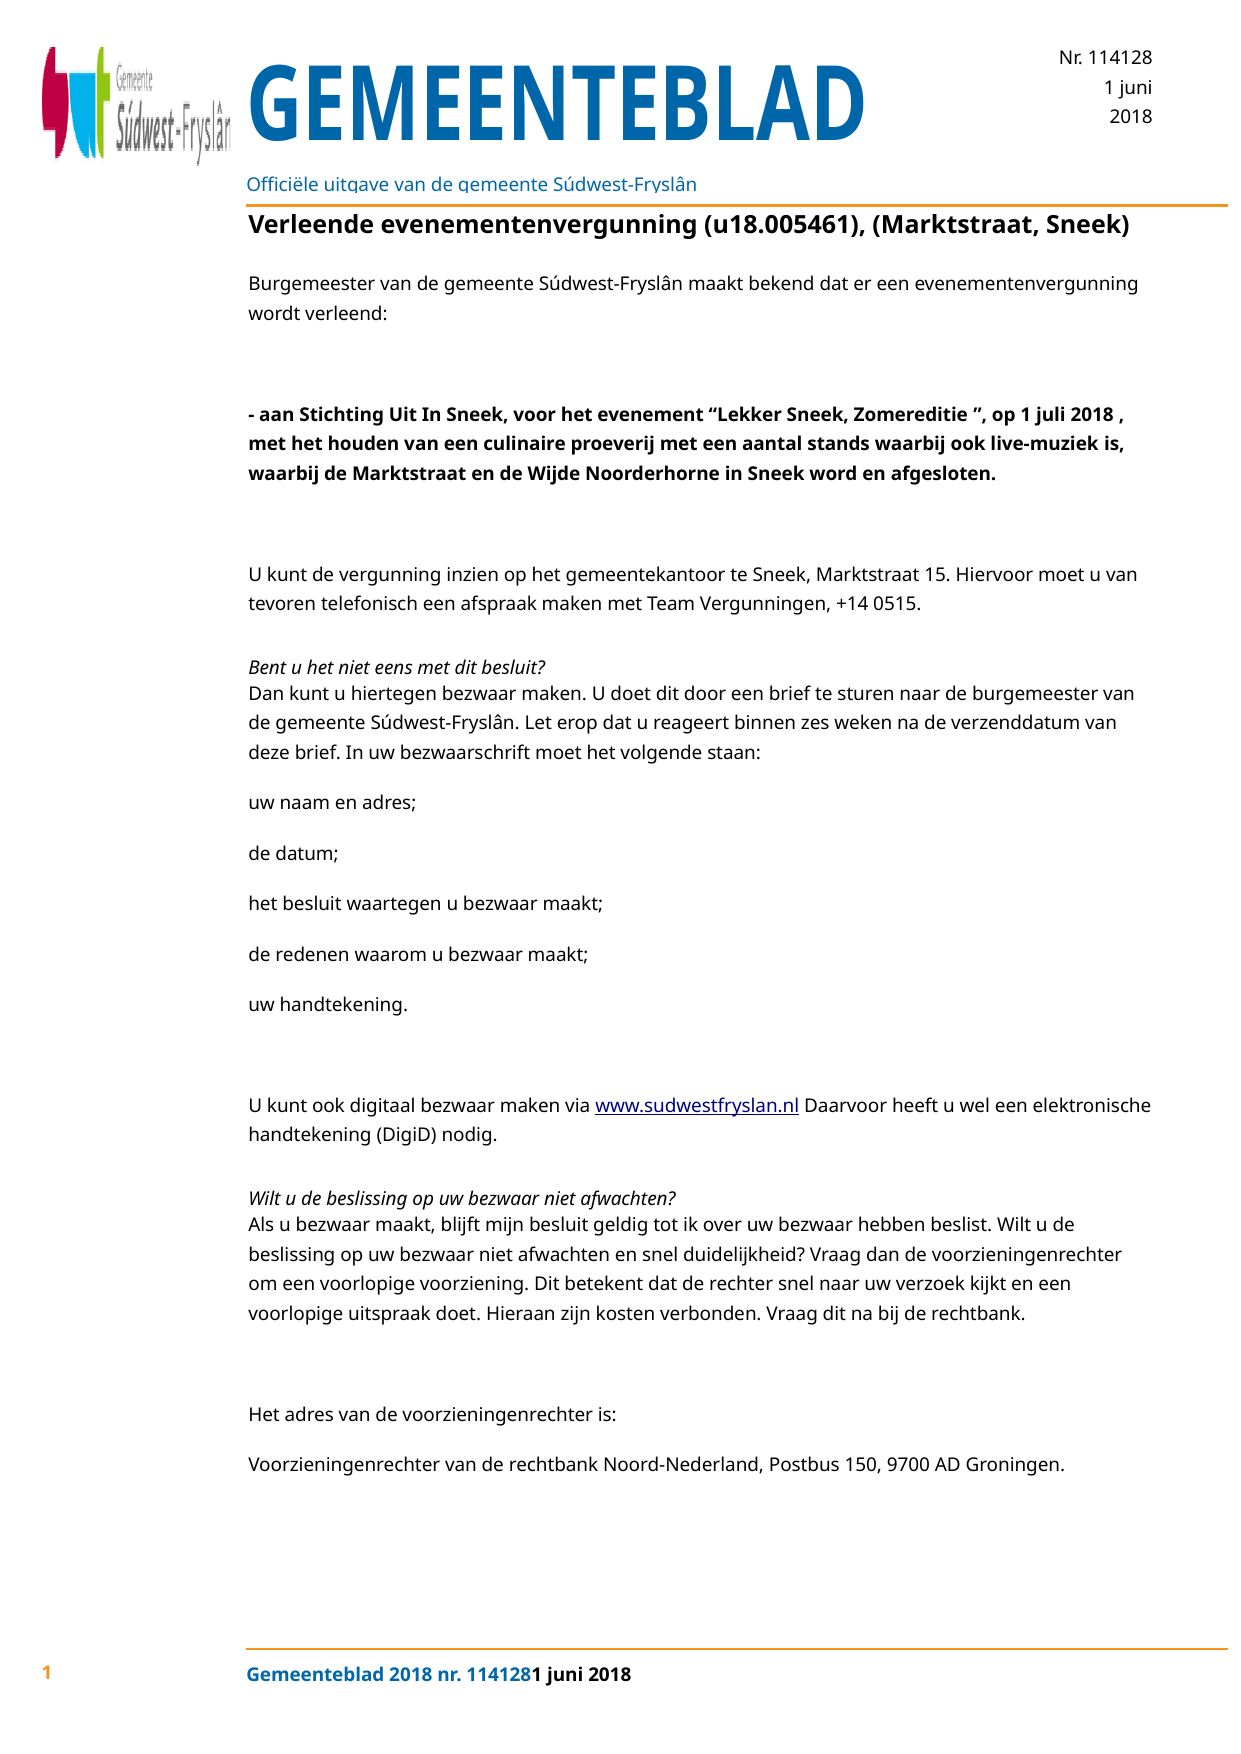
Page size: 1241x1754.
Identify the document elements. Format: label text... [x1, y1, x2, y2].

text Burgemeester van de gemeente Súdwest-Fryslân maakt bekend dat er een evenementenvergunning wordt verleend: [248, 270, 1152, 326]
picture [41, 47, 231, 172]
text Dan kunt u hiertegen bezwaar maken. U doet dit door een brief te sturen naar de burgemeester van de gemeente Súdwest-Fryslân. Let erop dat u reageert binnen zes weken na de verzenddatum van deze brief. In uw bezwaarschrift moet het volgende staan: [248, 680, 1152, 765]
text de redenen waarom u bezwaar maakt; [248, 941, 1152, 967]
text de datum; [248, 840, 1152, 866]
text U kunt ook digitaal bezwaar maken via www.sudwestfryslan.nl Daarvoor heeft u wel een elektronische handtekening (DigiD) nodig. [248, 1092, 1152, 1147]
text Als u bezwaar maakt, blijft mijn besluit geldig tot ik over uw bezwaar hebben beslist. Wilt u de beslissing op uw bezwaar niet afwachten en snel duidelijkheid? Vraag dan de voorzieningenrechter om een voorlopige voorziening. Dit betekent dat de rechter snel naar uw verzoek kijkt en een voorlopige uitspraak doet. Hieraan zijn kosten verbonden. Vraag dit na bij de rechtbank. [248, 1211, 1152, 1326]
text uw naam en adres; [248, 789, 1152, 815]
text Voorzieningenrechter van de rechtbank Noord-Nederland, Postbus 150, 9700 AD Groningen. [248, 1451, 1152, 1477]
text Het adres van de voorzieningenrechter is: [248, 1401, 1152, 1427]
text Verleende evenementenvergunning (u18.005461), (Marktstraat, Sneek) [248, 207, 1152, 241]
text U kunt de vergunning inzien op het gemeentekantoor te Sneek, Marktstraat 15. Hiervoor moet u van tevoren telefonisch een afspraak maken met Team Vergunningen, +14 0515. [248, 561, 1152, 616]
text Wilt u de beslissing op uw bezwaar niet afwachten? [248, 1186, 1152, 1211]
text Bent u het niet eens met dit besluit? [248, 654, 1152, 680]
text - aan Stichting Uit In Sneek, voor het evenement “Lekker Sneek, Zomereditie ”, op 1 juli 2018 , met het houden van een culinaire proeverij met een aantal stands waarbij ook live-muziek is, waarbij de Marktstraat en de Wijde Noorderhorne in Sneek word en afgesloten. [248, 401, 1152, 486]
text het besluit waartegen u bezwaar maakt; [248, 890, 1152, 916]
text uw handtekening. [248, 991, 1152, 1017]
